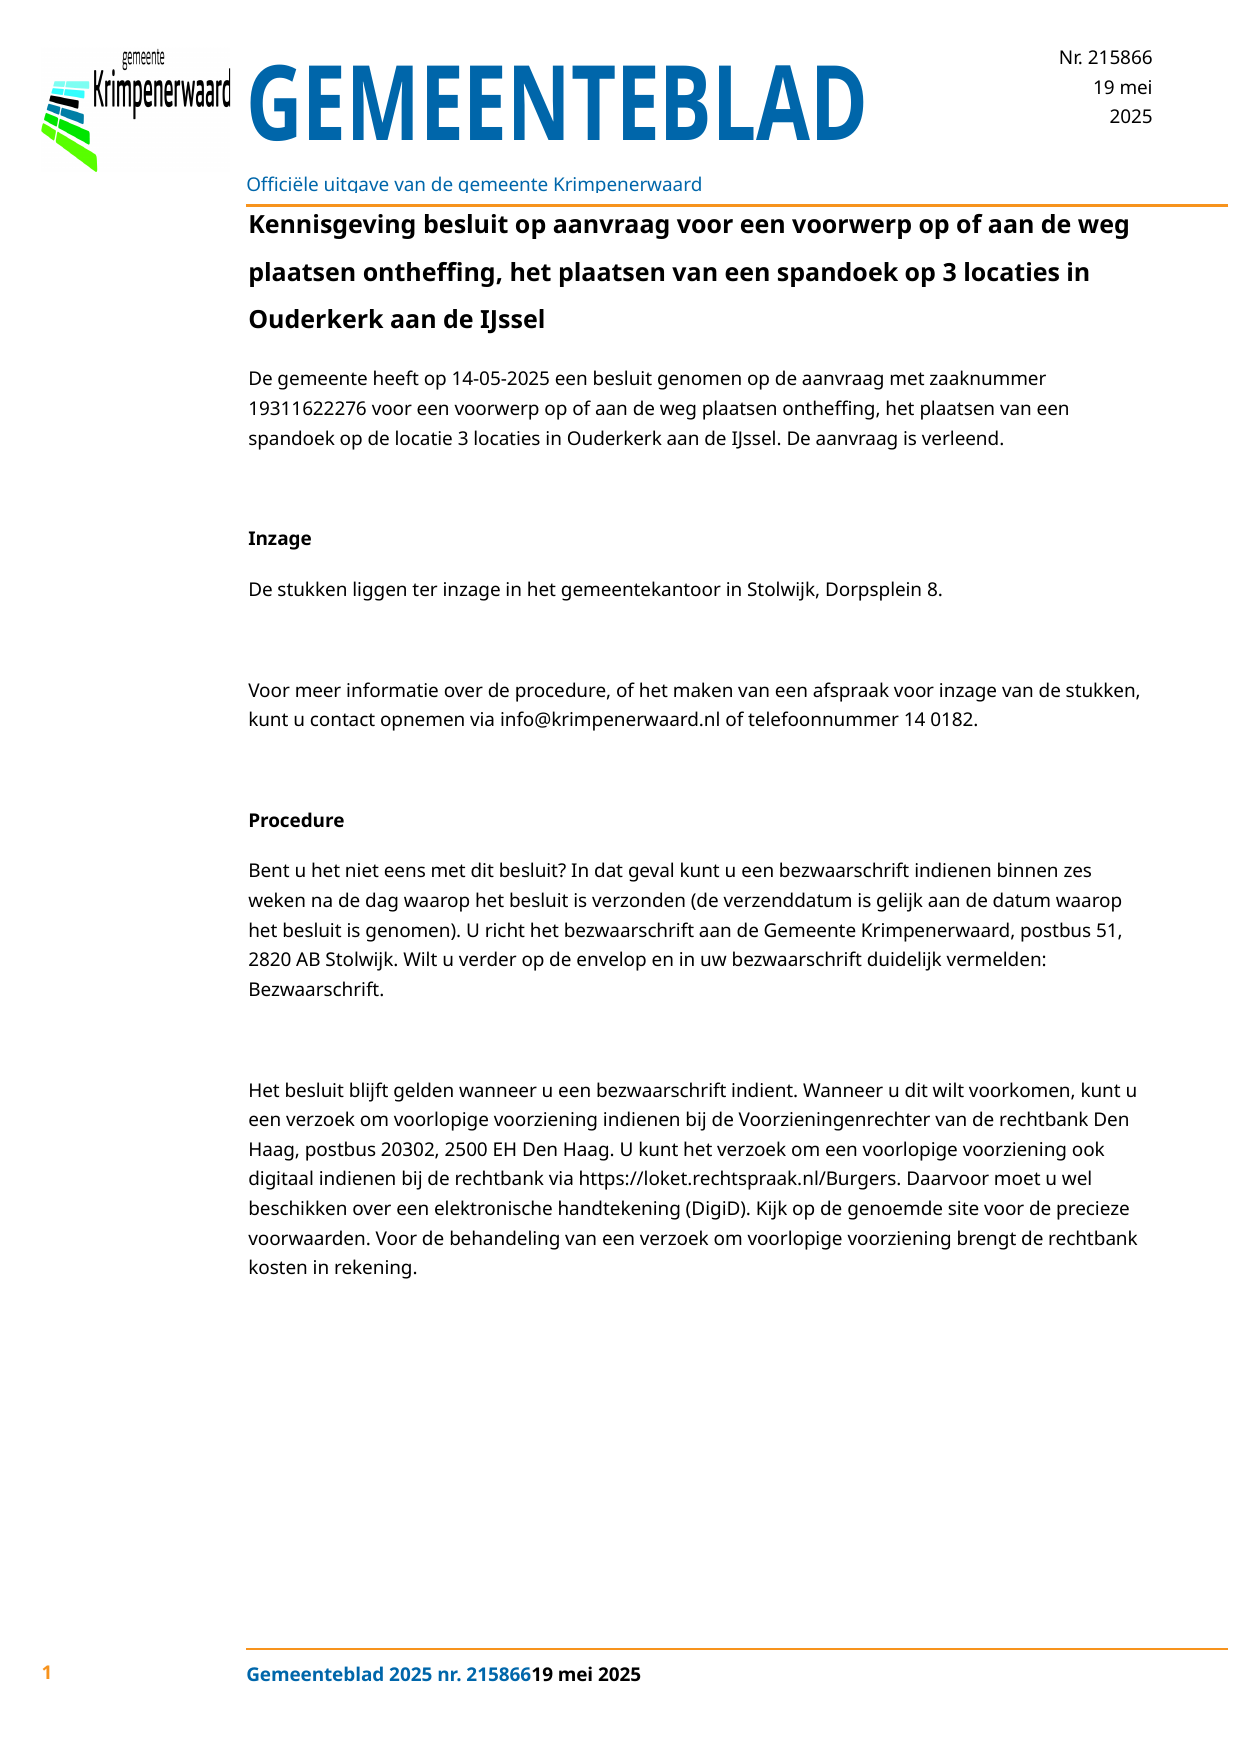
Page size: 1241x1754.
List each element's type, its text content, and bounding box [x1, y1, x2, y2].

text Procedure [248, 807, 1152, 833]
text Inzage [248, 526, 1152, 551]
text Voor meer informatie over de procedure, of het maken van een afspraak voor inzage van de stukken, kunt u contact opnemen via info@krimpenerwaard.nl of telefoonnummer 14 0182. [248, 677, 1152, 732]
text Het besluit blijft gelden wanneer u een bezwaarschrift indient. Wanneer u dit wilt voorkomen, kunt u een verzoek om voorlopige voorziening indienen bij de Voorzieningenrechter van de rechtbank Den Haag, postbus 20302, 2500 EH Den Haag. U kunt het verzoek om een voorlopige voorziening ook digitaal indienen bij de rechtbank via https://loket.rechtspraak.nl/Burgers. Daarvoor moet u wel beschikken over een elektronische handtekening (DigiD). Kijk op de genoemde site voor de precieze voorwaarden. Voor de behandeling van een verzoek om voorlopige voorziening brengt de rechtbank kosten in rekening. [248, 1077, 1152, 1280]
text De stukken liggen ter inzage in het gemeentekantoor in Stolwijk, Dorpsplein 8. [248, 576, 1152, 602]
text De gemeente heeft op 14-05-2025 een besluit genomen op de aanvraag met zaaknummer 19311622276 voor een voorwerp op of aan de weg plaatsen ontheffing, het plaatsen van een spandoek op de locatie 3 locaties in Ouderkerk aan de IJssel. De aanvraag is verleend. [248, 366, 1152, 450]
text Kennisgeving besluit op aanvraag voor een voorwerp op of aan de weg plaatsen ontheffing, het plaatsen van een spandoek op 3 locaties in Ouderkerk aan de IJssel [248, 207, 1152, 336]
picture [41, 47, 231, 172]
text Bent u het niet eens met dit besluit? In dat geval kunt u een bezwaarschrift indienen binnen zes weken na de dag waarop het besluit is verzonden (de verzenddatum is gelijk aan de datum waarop het besluit is genomen). U richt het bezwaarschrift aan de Gemeente Krimpenerwaard, postbus 51, 2820 AB Stolwijk. Wilt u verder op de envelop en in uw bezwaarschrift duidelijk vermelden: Bezwaarschrift. [248, 858, 1152, 1002]
